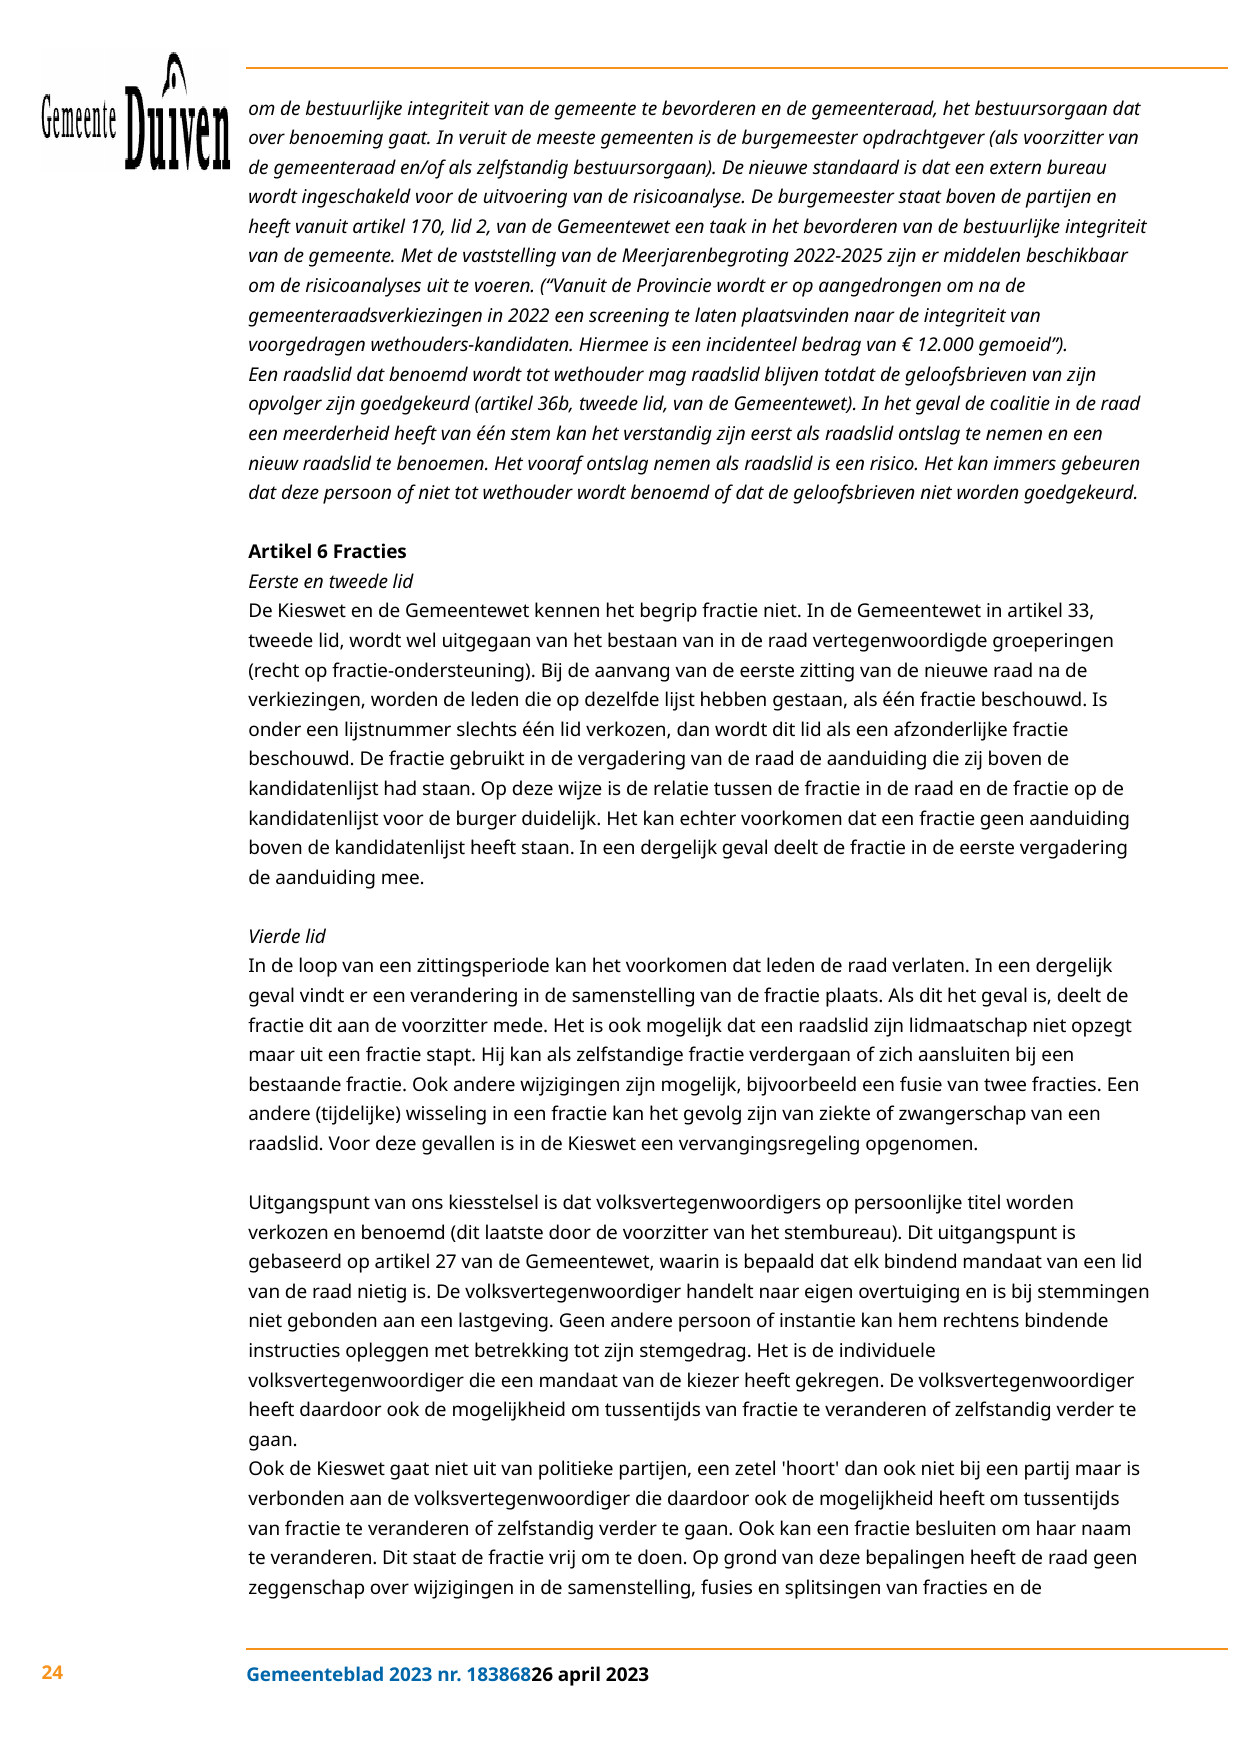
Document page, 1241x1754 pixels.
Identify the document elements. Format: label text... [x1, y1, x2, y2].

text Vierde lid [248, 923, 1152, 949]
picture [41, 47, 231, 172]
text Uitgangspunt van ons kiesstelsel is dat volksvertegenwoordigers op persoonlijke titel worden verkozen en benoemd (dit laatste door de voorzitter van het stembureau). Dit uitgangspunt is gebaseerd op artikel 27 van de Gemeentewet, waarin is bepaald dat elk bindend mandaat van een lid van de raad nietig is. De volksvertegenwoordiger handelt naar eigen overtuiging en is bij stemmingen niet gebonden aan een lastgeving. Geen andere persoon of instantie kan hem rechtens bindende instructies opleggen met betrekking tot zijn stemgedrag. Het is de individuele volksvertegenwoordiger die een mandaat van de kiezer heeft gekregen. De volksvertegenwoordiger heeft daardoor ook de mogelijkheid om tussentijds van fractie te veranderen of zelfstandig verder te gaan. [248, 1189, 1152, 1452]
text In de loop van een zittingsperiode kan het voorkomen dat leden de raad verlaten. In een dergelijk geval vindt er een verandering in de samenstelling van de fractie plaats. Als dit het geval is, deelt de fractie dit aan de voorzitter mede. Het is ook mogelijk dat een raadslid zijn lidmaatschap niet opzegt maar uit een fractie stapt. Hij kan als zelfstandige fractie verdergaan of zich aansluiten bij een bestaande fractie. Ook andere wijzigingen zijn mogelijk, bijvoorbeeld een fusie van twee fracties. Een andere (tijdelijke) wisseling in een fractie kan het gevolg zijn van ziekte of zwangerschap van een raadslid. Voor deze gevallen is in de Kieswet een vervangingsregeling opgenomen. [248, 953, 1152, 1156]
text Eerste en tweede lid [248, 568, 1152, 594]
text Ook de Kieswet gaat niet uit van politieke partijen, een zetel 'hoort' dan ook niet bij een partij maar is verbonden aan de volksvertegenwoordiger die daardoor ook de mogelijkheid heeft om tussentijds van fractie te veranderen of zelfstandig verder te gaan. Ook kan een fractie besluiten om haar naam te veranderen. Dit staat de fractie vrij om te doen. Op grond van deze bepalingen heeft de raad geen zeggenschap over wijzigingen in de samenstelling, fusies en splitsingen van fracties en de [248, 1456, 1152, 1600]
text Een raadslid dat benoemd wordt tot wethouder mag raadslid blijven totdat de geloofsbrieven van zijn opvolger zijn goedgekeurd (artikel 36b, tweede lid, van de Gemeentewet). In het geval de coalitie in de raad een meerderheid heeft van één stem kan het verstandig zijn eerst als raadslid ontslag te nemen en een nieuw raadslid te benoemen. Het vooraf ontslag nemen als raadslid is een risico. Het kan immers gebeuren dat deze persoon of niet tot wethouder wordt benoemd of dat de geloofsbrieven niet worden goedgekeurd. [248, 361, 1152, 505]
text om de bestuurlijke integriteit van de gemeente te bevorderen en de gemeenteraad, het bestuursorgaan dat over benoeming gaat. In veruit de meeste gemeenten is de burgemeester opdrachtgever (als voorzitter van de gemeenteraad en/of als zelfstandig bestuursorgaan). De nieuwe standaard is dat een extern bureau wordt ingeschakeld voor de uitvoering van de risicoanalyse. De burgemeester staat boven de partijen en heeft vanuit artikel 170, lid 2, van de Gemeentewet een taak in het bevorderen van de bestuurlijke integriteit van de gemeente. Met de vaststelling van de Meerjarenbegroting 2022-2025 zijn er middelen beschikbaar om de risicoanalyses uit te voeren. (“Vanuit de Provincie wordt er op aangedrongen om na de gemeenteraadsverkiezingen in 2022 een screening te laten plaatsvinden naar de integriteit van voorgedragen wethouders-kandidaten. Hiermee is een incidenteel bedrag van € 12.000 gemoeid”). [248, 95, 1152, 357]
text De Kieswet en de Gemeentewet kennen het begrip fractie niet. In de Gemeentewet in artikel 33, tweede lid, wordt wel uitgegaan van het bestaan van in de raad vertegenwoordigde groeperingen (recht op fractie-ondersteuning). Bij de aanvang van de eerste zitting van de nieuwe raad na de verkiezingen, worden de leden die op dezelfde lijst hebben gestaan, als één fractie beschouwd. Is onder een lijstnummer slechts één lid verkozen, dan wordt dit lid als een afzonderlijke fractie beschouwd. De fractie gebruikt in de vergadering van de raad de aanduiding die zij boven de kandidatenlijst had staan. Op deze wijze is de relatie tussen de fractie in de raad en de fractie op de kandidatenlijst voor de burger duidelijk. Het kan echter voorkomen dat een fractie geen aanduiding boven de kandidatenlijst heeft staan. In een dergelijk geval deelt de fractie in de eerste vergadering de aanduiding mee. [248, 598, 1152, 890]
text Artikel 6 Fracties [248, 538, 1152, 564]
